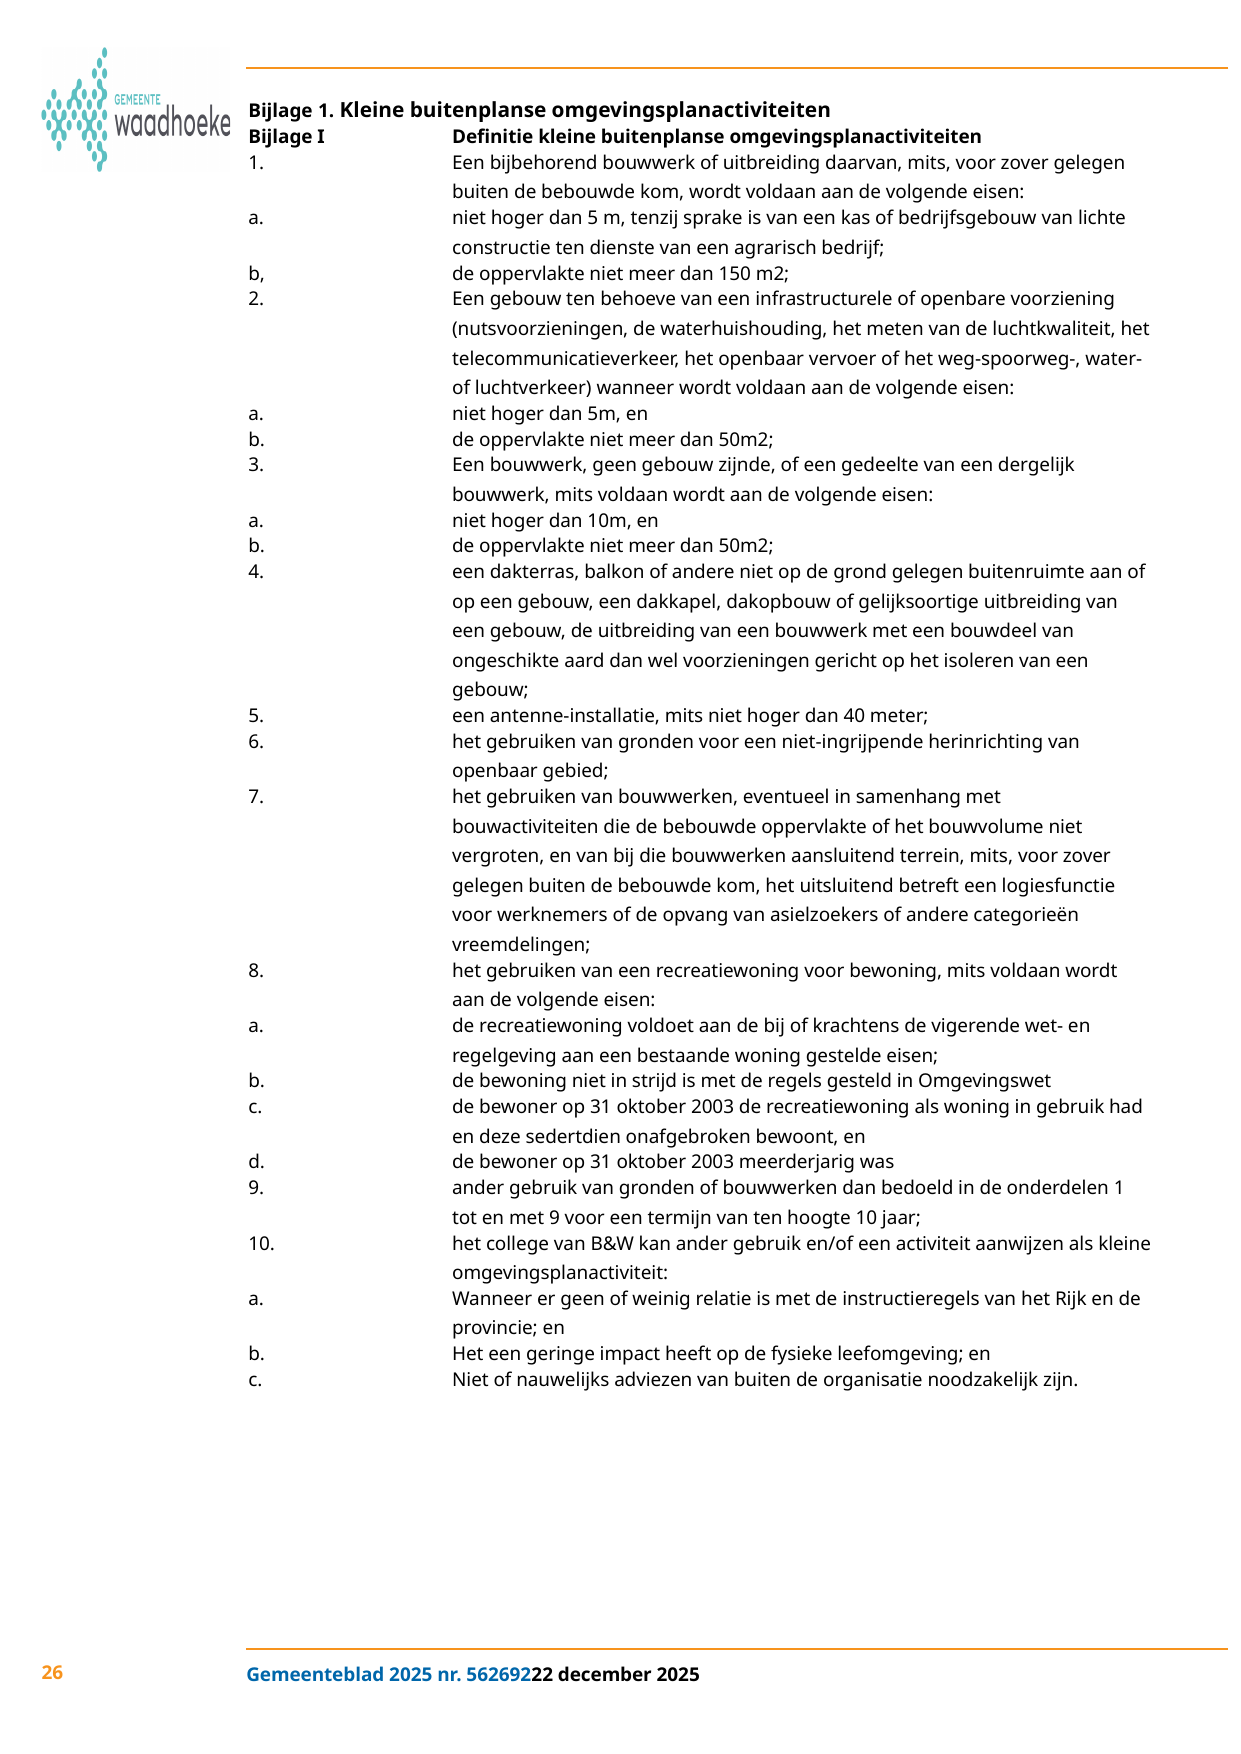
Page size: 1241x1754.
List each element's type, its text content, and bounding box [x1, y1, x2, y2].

table_cell Een gebouw ten behoeve van een infrastructurele of openbare voorziening (nutsvoorzieningen, de waterhuishouding, het meten van de luchtkwaliteit, het telecommunicatieverkeer, het openbaar vervoer of het weg-spoorweg-, water- of luchtverkeer) wanneer wordt voldaan aan de volgende eisen: [452, 286, 1152, 400]
table_cell 2. [248, 286, 452, 400]
table_cell 4. [248, 558, 452, 702]
table_cell Een bouwwerk, geen gebouw zijnde, of een gedeelte van een dergelijk bouwwerk, mits voldaan wordt aan de volgende eisen: [452, 451, 1152, 507]
table_cell 3. [248, 451, 452, 507]
table_cell b, [248, 260, 452, 286]
table_cell het college van B&W kan ander gebruik en/of een activiteit aanwijzen als kleine omgevingsplanactiviteit: [452, 1230, 1152, 1285]
table_cell 9. [248, 1174, 452, 1230]
table_cell niet hoger dan 5m, en [452, 400, 1152, 426]
table_cell ander gebruik van gronden of bouwwerken dan bedoeld in de onderdelen 1 tot en met 9 voor een termijn van ten hoogte 10 jaar; [452, 1174, 1152, 1230]
table_cell 7. [248, 783, 452, 957]
table_cell Een bijbehorend bouwwerk of uitbreiding daarvan, mits, voor zover gelegen buiten de bebouwde kom, wordt voldaan aan de volgende eisen: [452, 149, 1152, 204]
picture [41, 47, 231, 172]
table_cell de oppervlakte niet meer dan 50m2; [452, 426, 1152, 451]
table_cell 1. [248, 149, 452, 204]
table_cell Wanneer er geen of weinig relatie is met de instructieregels van het Rijk en de provincie; en [452, 1285, 1152, 1340]
table_cell de bewoner op 31 oktober 2003 meerderjarig was [452, 1149, 1152, 1174]
table_header Bijlage I [248, 124, 452, 149]
table_cell b. [248, 426, 452, 451]
table_cell b. [248, 1068, 452, 1093]
table_cell 6. [248, 728, 452, 783]
table_cell de oppervlakte niet meer dan 150 m2; [452, 260, 1152, 286]
table_cell Niet of nauwelijks adviezen van buiten de organisatie noodzakelijk zijn. [452, 1366, 1152, 1392]
table_cell de recreatiewoning voldoet aan de bij of krachtens de vigerende wet- en regelgeving aan een bestaande woning gestelde eisen; [452, 1012, 1152, 1068]
table_cell a. [248, 507, 452, 532]
table_cell 8. [248, 957, 452, 1012]
table_cell niet hoger dan 10m, en [452, 507, 1152, 532]
table_cell a. [248, 205, 452, 260]
table_cell d. [248, 1149, 452, 1174]
table_cell het gebruiken van gronden voor een niet-ingrijpende herinrichting van openbaar gebied; [452, 728, 1152, 783]
table_cell de bewoner op 31 oktober 2003 de recreatiewoning als woning in gebruik had en deze sedertdien onafgebroken bewoont, en [452, 1093, 1152, 1149]
table_cell een antenne-installatie, mits niet hoger dan 40 meter; [452, 702, 1152, 728]
table_cell het gebruiken van bouwwerken, eventueel in samenhang met bouwactiviteiten die de bebouwde oppervlakte of het bouwvolume niet vergroten, en van bij die bouwwerken aansluitend terrein, mits, voor zover gelegen buiten de bebouwde kom, het uitsluitend betreft een logiesfunctie voor werknemers of de opvang van asielzoekers of andere categorieën vreemdelingen; [452, 783, 1152, 957]
table_header Definitie kleine buitenplanse omgevingsplanactiviteiten [452, 124, 1152, 149]
table_cell niet hoger dan 5 m, tenzij sprake is van een kas of bedrijfsgebouw van lichte constructie ten dienste van een agrarisch bedrijf; [452, 205, 1152, 260]
text Bijlage 1. Kleine buitenplanse omgevingsplanactiviteiten [248, 95, 1152, 123]
table_cell 5. [248, 702, 452, 728]
table_cell c. [248, 1366, 452, 1392]
table_cell Het een geringe impact heeft op de fysieke leefomgeving; en [452, 1340, 1152, 1366]
table_cell a. [248, 400, 452, 426]
table_cell de bewoning niet in strijd is met de regels gesteld in Omgevingswet [452, 1068, 1152, 1093]
table_cell c. [248, 1093, 452, 1149]
table_cell a. [248, 1012, 452, 1068]
table_cell een dakterras, balkon of andere niet op de grond gelegen buitenruimte aan of op een gebouw, een dakkapel, dakopbouw of gelijksoortige uitbreiding van een gebouw, de uitbreiding van een bouwwerk met een bouwdeel van ongeschikte aard dan wel voorzieningen gericht op het isoleren van een gebouw; [452, 558, 1152, 702]
table_cell b. [248, 533, 452, 558]
table_cell b. [248, 1340, 452, 1366]
table_cell 10. [248, 1230, 452, 1285]
table_cell a. [248, 1285, 452, 1340]
table_cell de oppervlakte niet meer dan 50m2; [452, 533, 1152, 558]
table_cell het gebruiken van een recreatiewoning voor bewoning, mits voldaan wordt aan de volgende eisen: [452, 957, 1152, 1012]
